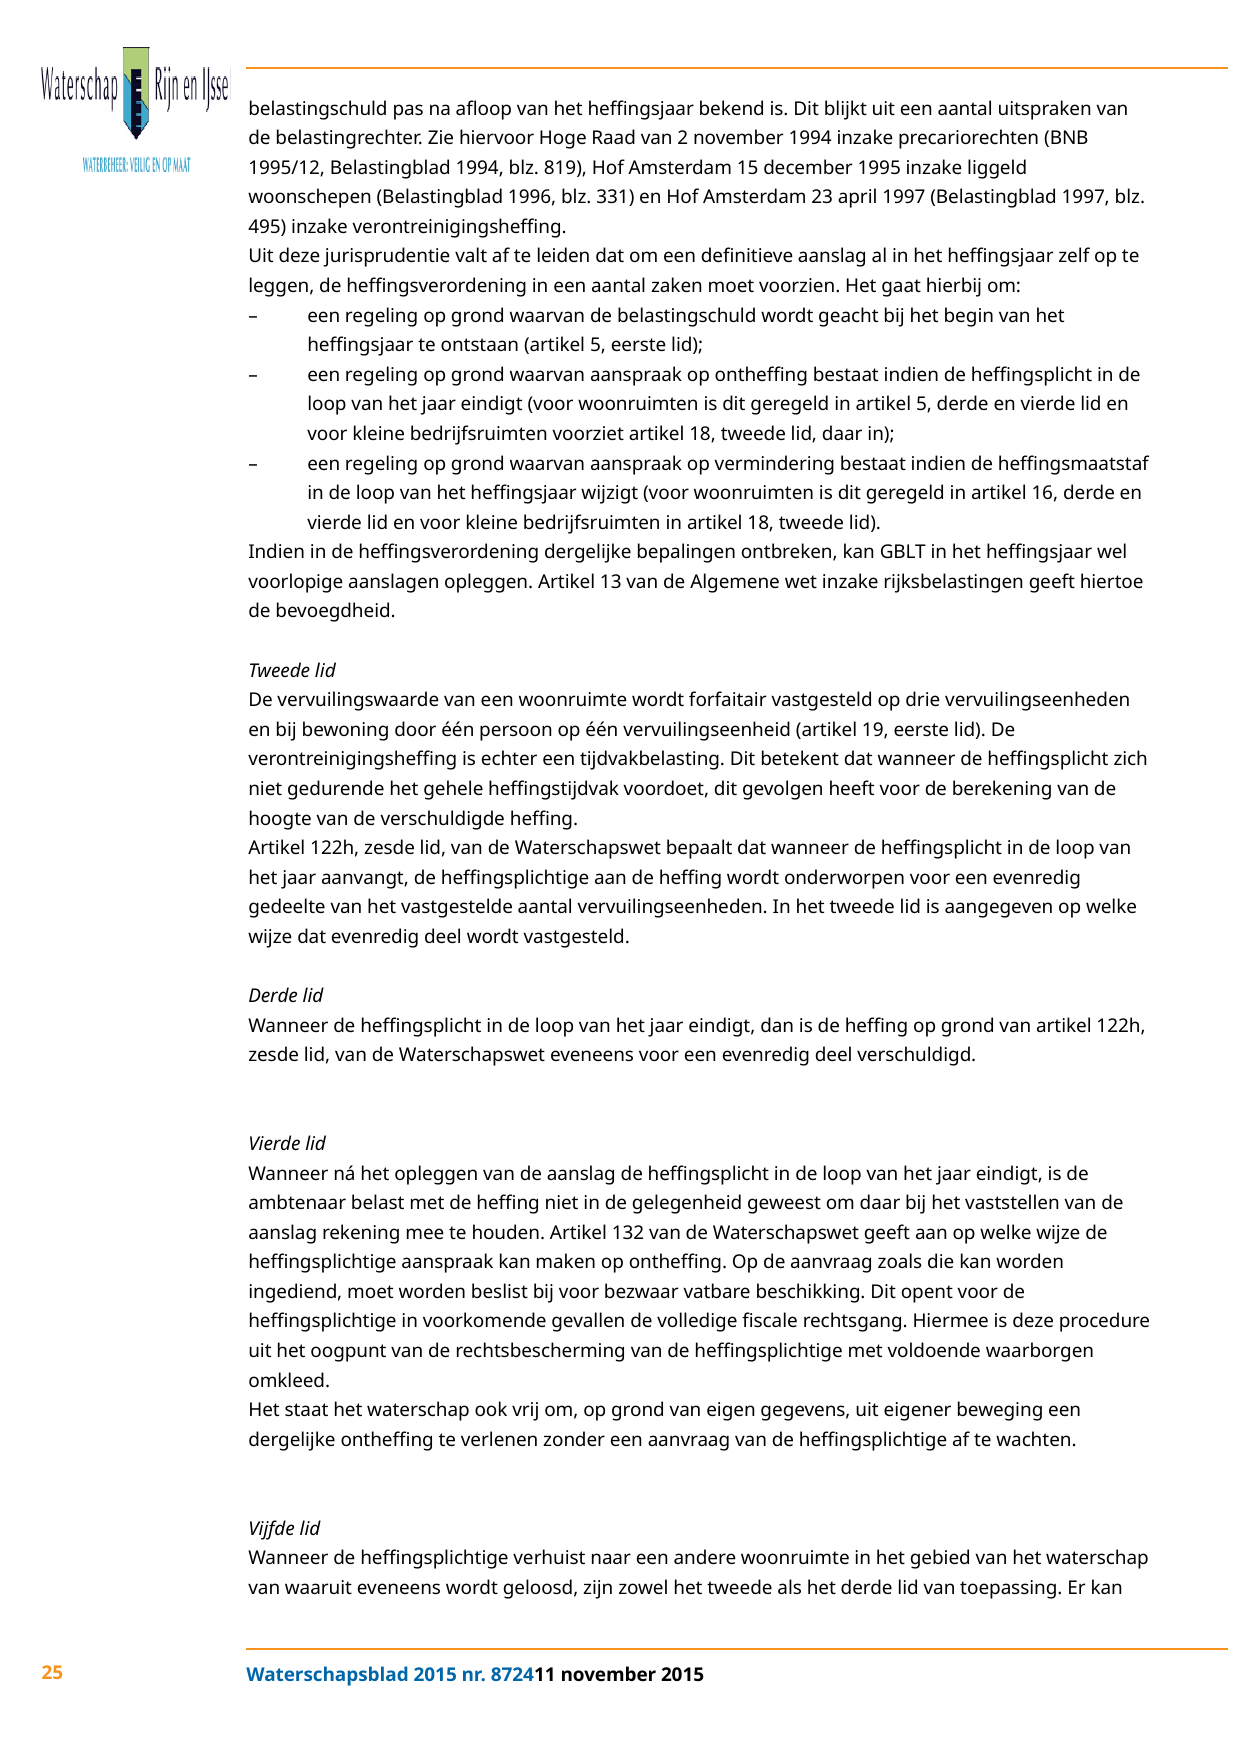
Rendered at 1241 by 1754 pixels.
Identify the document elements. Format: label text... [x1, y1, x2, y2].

text Artikel 122h, zesde lid, van de Waterschapswet bepaalt dat wanneer de heffingsplicht in de loop van het jaar aanvangt, de heffingsplichtige aan de heffing wordt onderworpen voor een evenredig gedeelte van het vastgestelde aantal vervuilingseenheden. In het tweede lid is aangegeven op welke wijze dat evenredig deel wordt vastgesteld. [248, 834, 1152, 949]
text Uit deze jurisprudentie valt af te leiden dat om een definitieve aanslag al in het heffingsjaar zelf op te leggen, de heffingsverordening in een aantal zaken moet voorzien. Het gaat hierbij om: [248, 243, 1152, 298]
text Vijfde lid [248, 1515, 1152, 1541]
text Het staat het waterschap ook vrij om, op grond van eigen gegevens, uit eigener beweging een dergelijke ontheffing te verlenen zonder een aanvraag van de heffingsplichtige af te wachten. [248, 1396, 1152, 1452]
text Derde lid [248, 982, 1152, 1008]
list een regeling op grond waarvan aanspraak op vermindering bestaat indien de heffingsmaatstaf in de loop van het heffingsjaar wijzigt (voor woonruimten is dit geregeld in artikel 16, derde en vierde lid en voor kleine bedrijfsruimten in artikel 18, tweede lid). [248, 450, 1152, 535]
text Vierde lid [248, 1130, 1152, 1156]
list een regeling op grond waarvan aanspraak op ontheffing bestaat indien de heffingsplicht in de loop van het jaar eindigt (voor woonruimten is dit geregeld in artikel 5, derde en vierde lid en voor kleine bedrijfsruimten voorziet artikel 18, tweede lid, daar in); [248, 361, 1152, 446]
text Indien in de heffingsverordening dergelijke bepalingen ontbreken, kan GBLT in het heffingsjaar wel voorlopige aanslagen opleggen. Artikel 13 van de Algemene wet inzake rijksbelastingen geeft hiertoe de bevoegdheid. [248, 538, 1152, 623]
text belastingschuld pas na afloop van het heffingsjaar bekend is. Dit blijkt uit een aantal uitspraken van de belastingrechter. Zie hiervoor Hoge Raad van 2 november 1994 inzake precariorechten (BNB 1995/12, Belastingblad 1994, blz. 819), Hof Amsterdam 15 december 1995 inzake liggeld woonschepen (Belastingblad 1996, blz. 331) en Hof Amsterdam 23 april 1997 (Belastingblad 1997, blz. 495) inzake verontreinigingsheffing. [248, 95, 1152, 239]
text De vervuilingswaarde van een woonruimte wordt forfaitair vastgesteld op drie vervuilingseenheden en bij bewoning door één persoon op één vervuilingseenheid (artikel 19, eerste lid). De verontreinigingsheffing is echter een tijdvakbelasting. Dit betekent dat wanneer de heffingsplicht zich niet gedurende het gehele heffingstijdvak voordoet, dit gevolgen heeft voor de berekening van de hoogte van de verschuldigde heffing. [248, 686, 1152, 831]
picture [41, 47, 231, 172]
list een regeling op grond waarvan de belastingschuld wordt geacht bij het begin van het heffingsjaar te ontstaan (artikel 5, eerste lid); [248, 302, 1152, 357]
text Wanneer de heffingsplicht in de loop van het jaar eindigt, dan is de heffing op grond van artikel 122h, zesde lid, van de Waterschapswet eveneens voor een evenredig deel verschuldigd. [248, 1012, 1152, 1067]
text Tweede lid [248, 657, 1152, 683]
text Wanneer ná het opleggen van de aanslag de heffingsplicht in de loop van het jaar eindigt, is de ambtenaar belast met de heffing niet in de gelegenheid geweest om daar bij het vaststellen van de aanslag rekening mee te houden. Artikel 132 van de Waterschapswet geeft aan op welke wijze de heffingsplichtige aanspraak kan maken op ontheffing. Op de aanvraag zoals die kan worden ingediend, moet worden beslist bij voor bezwaar vatbare beschikking. Dit opent voor de heffingsplichtige in voorkomende gevallen de volledige fiscale rechtsgang. Hiermee is deze procedure uit het oogpunt van de rechtsbescherming van de heffingsplichtige met voldoende waarborgen omkleed. [248, 1160, 1152, 1393]
text Wanneer de heffingsplichtige verhuist naar een andere woonruimte in het gebied van het waterschap van waaruit eveneens wordt geloosd, zijn zowel het tweede als het derde lid van toepassing. Er kan [248, 1544, 1152, 1600]
